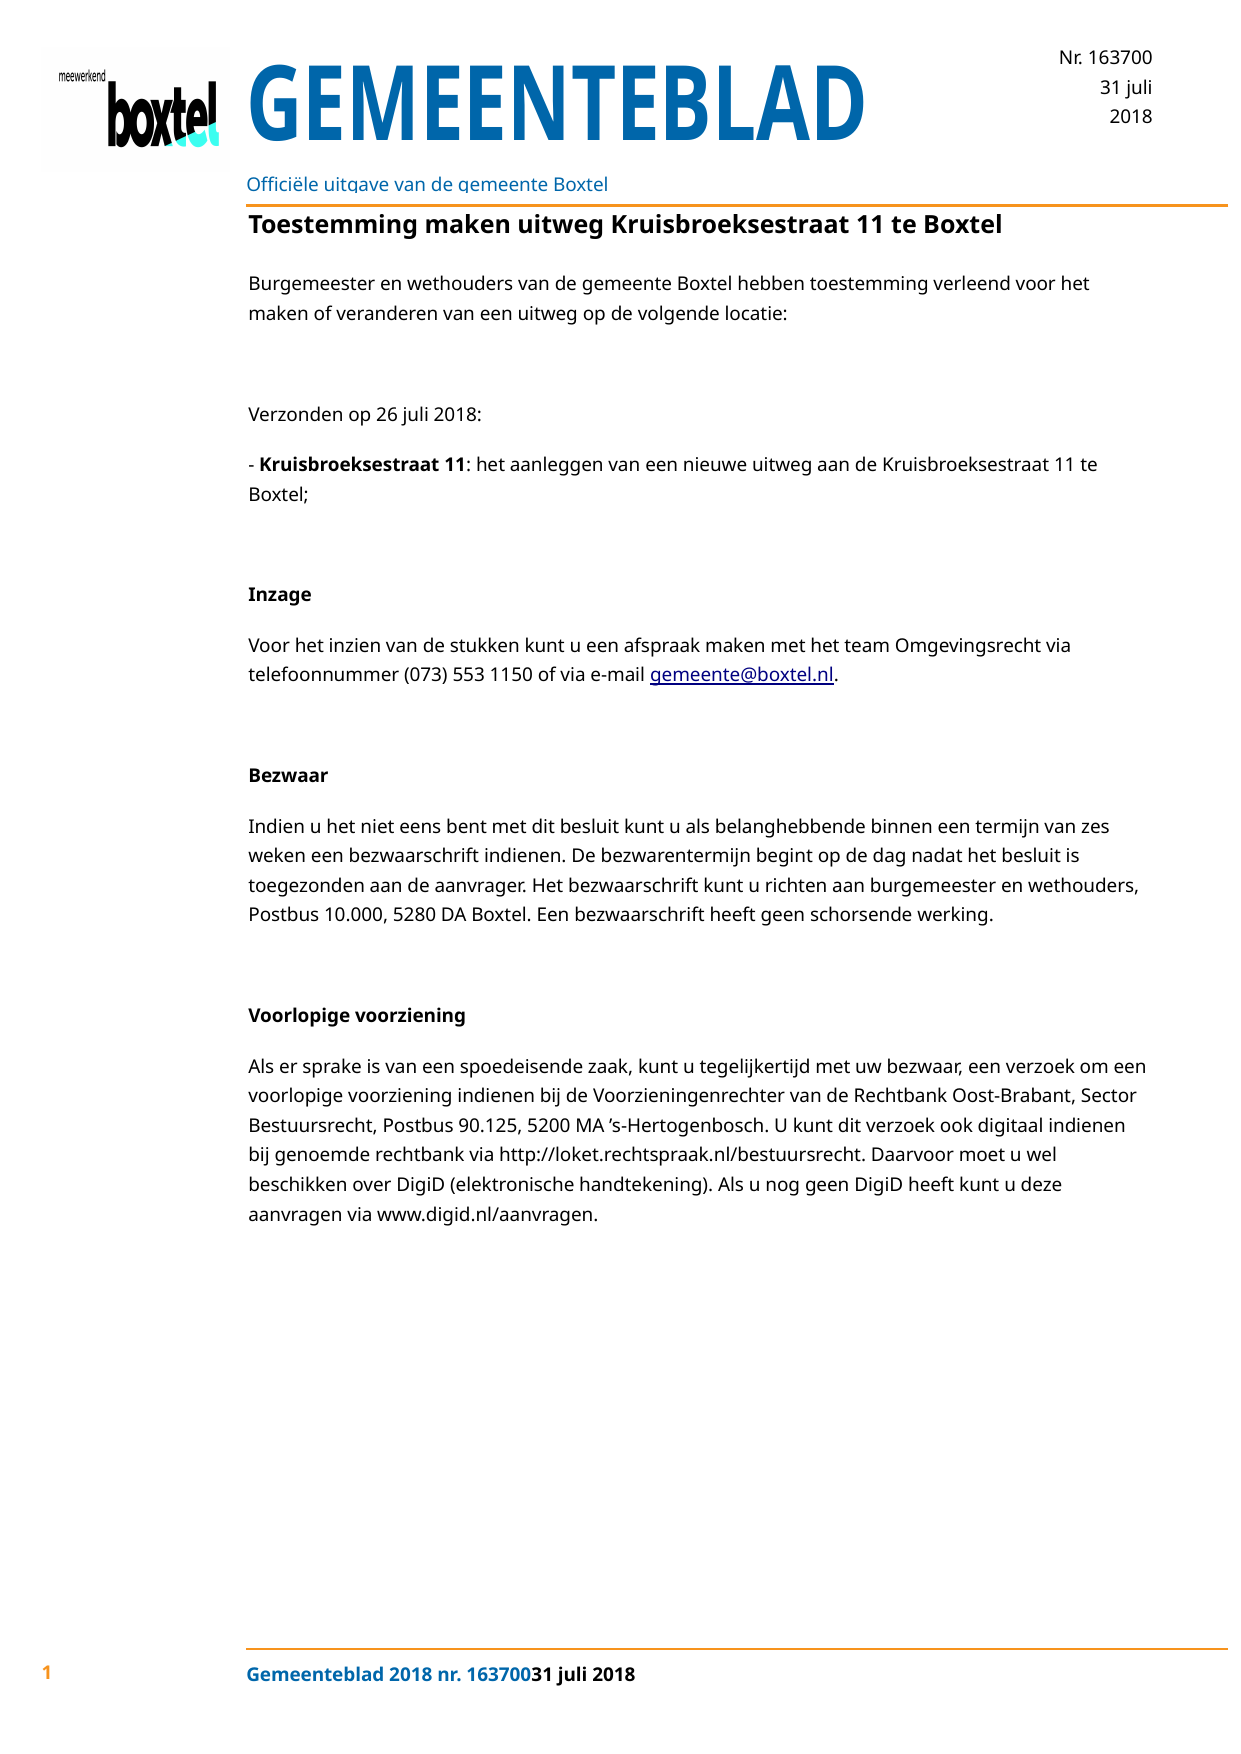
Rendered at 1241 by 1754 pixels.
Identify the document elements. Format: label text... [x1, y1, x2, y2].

text Burgemeester en wethouders van de gemeente Boxtel hebben toestemming verleend voor het maken of veranderen van een uitweg op de volgende locatie: [248, 270, 1152, 326]
text Als er sprake is van een spoedeisende zaak, kunt u tegelijkertijd met uw bezwaar, een verzoek om een voorlopige voorziening indienen bij de Voorzieningenrechter van de Rechtbank Oost-Brabant, Sector Bestuursrecht, Postbus 90.125, 5200 MA ’s-Hertogenbosch. U kunt dit verzoek ook digitaal indienen bij genoemde rechtbank via http://loket.rechtspraak.nl/bestuursrecht. Daarvoor moet u wel beschikken over DigiD (elektronische handtekening). Als u nog geen DigiD heeft kunt u deze aanvragen via www.digid.nl/aanvragen. [248, 1053, 1152, 1226]
text Verzonden op 26 juli 2018: [248, 401, 1152, 426]
picture [41, 47, 231, 172]
text Voor het inzien van de stukken kunt u een afspraak maken met het team Omgevingsrecht via telefoonnummer (073) 553 1150 of via e-mail gemeente@boxtel.nl. [248, 632, 1152, 687]
text - Kruisbroeksestraat 11: het aanleggen van een nieuwe uitweg aan de Kruisbroeksestraat 11 te Boxtel; [248, 451, 1152, 506]
text Toestemming maken uitweg Kruisbroeksestraat 11 te Boxtel [248, 207, 1152, 241]
text Voorlopige voorziening [248, 1002, 1152, 1028]
text Indien u het niet eens bent met dit besluit kunt u als belanghebbende binnen een termijn van zes weken een bezwaarschrift indienen. De bezwarentermijn begint op de dag nadat het besluit is toegezonden aan de aanvrager. Het bezwaarschrift kunt u richten aan burgemeester en wethouders, Postbus 10.000, 5280 DA Boxtel. Een bezwaarschrift heeft geen schorsende werking. [248, 813, 1152, 927]
text Bezwaar [248, 762, 1152, 788]
text Inzage [248, 582, 1152, 607]
